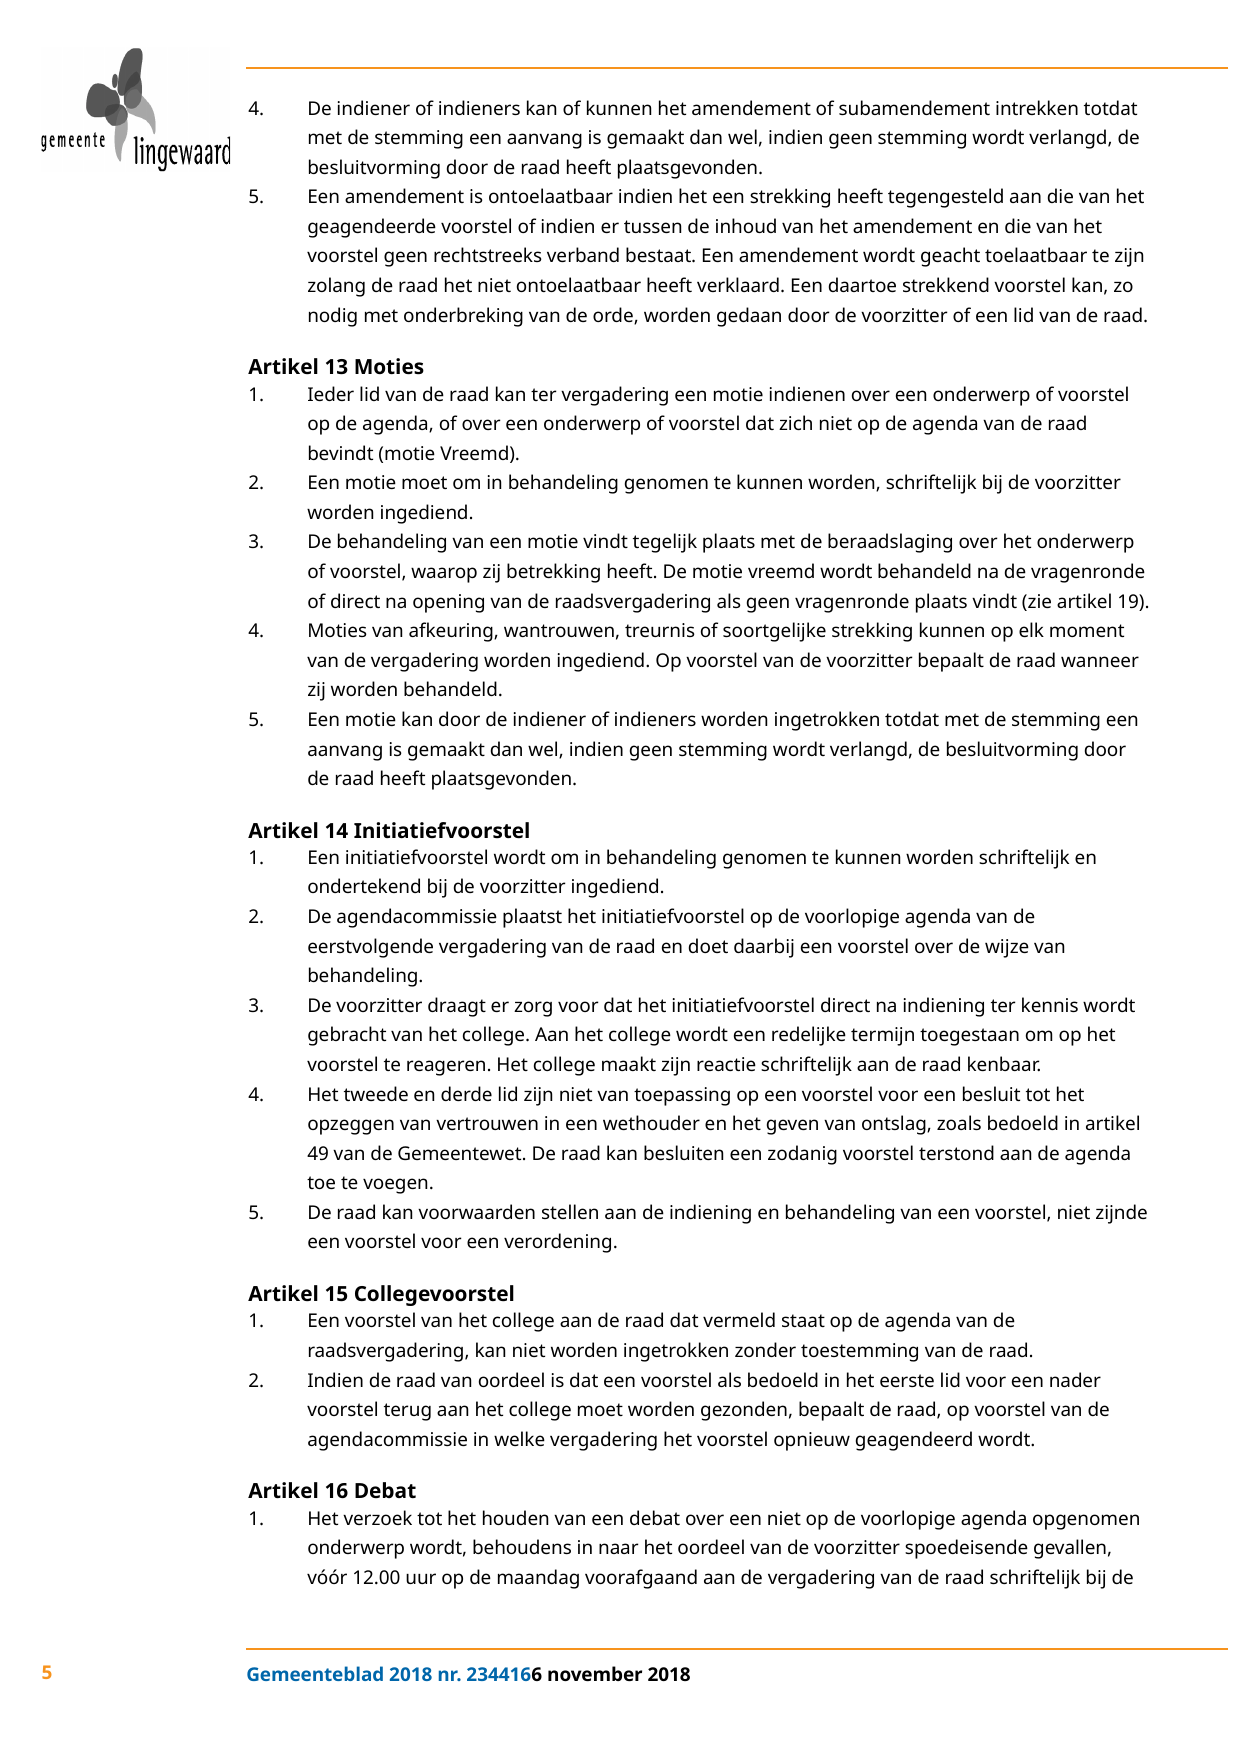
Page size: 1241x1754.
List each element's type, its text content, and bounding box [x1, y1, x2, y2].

list Een initiatiefvoorstel wordt om in behandeling genomen te kunnen worden schriftelijk en ondertekend bij de voorzitter ingediend. [248, 844, 1152, 899]
list Indien de raad van oordeel is dat een voorstel als bedoeld in het eerste lid voor een nader voorstel terug aan het college moet worden gezonden, bepaalt de raad, op voorstel van de agendacommissie in welke vergadering het voorstel opnieuw geagendeerd wordt. [248, 1367, 1152, 1452]
text Artikel 14 Initiatiefvoorstel [248, 816, 1152, 844]
list De agendacommissie plaatst het initiatiefvoorstel op de voorlopige agenda van de eerstvolgende vergadering van de raad en doet daarbij een voorstel over de wijze van behandeling. [248, 903, 1152, 988]
list De behandeling van een motie vindt tegelijk plaats met de beraadslaging over het onderwerp of voorstel, waarop zij betrekking heeft. De motie vreemd wordt behandeld na de vragenronde of direct na opening van de raadsvergadering als geen vragenronde plaats vindt (zie artikel 19). [248, 529, 1152, 613]
text Artikel 13 Moties [248, 352, 1152, 381]
text Artikel 16 Debat [248, 1476, 1152, 1505]
picture [41, 47, 231, 172]
list Het verzoek tot het houden van een debat over een niet op de voorlopige agenda opgenomen onderwerp wordt, behoudens in naar het oordeel van de voorzitter spoedeisende gevallen, vóór 12.00 uur op de maandag voorafgaand aan de vergadering van de raad schriftelijk bij de [248, 1505, 1152, 1590]
list Een amendement is ontoelaatbaar indien het een strekking heeft tegengesteld aan die van het geagendeerde voorstel of indien er tussen de inhoud van het amendement en die van het voorstel geen rechtstreeks verband bestaat. Een amendement wordt geacht toelaatbaar te zijn zolang de raad het niet ontoelaatbaar heeft verklaard. Een daartoe strekkend voorstel kan, zo nodig met onderbreking van de orde, worden gedaan door de voorzitter of een lid van de raad. [248, 183, 1152, 328]
list Een motie moet om in behandeling genomen te kunnen worden, schriftelijk bij de voorzitter worden ingediend. [248, 469, 1152, 525]
list De raad kan voorwaarden stellen aan de indiening en behandeling van een voorstel, niet zijnde een voorstel voor een verordening. [248, 1199, 1152, 1254]
list Een voorstel van het college aan de raad dat vermeld staat op de agenda van de raadsvergadering, kan niet worden ingetrokken zonder toestemming van de raad. [248, 1308, 1152, 1363]
list Moties van afkeuring, wantrouwen, treurnis of soortgelijke strekking kunnen op elk moment van de vergadering worden ingediend. Op voorstel van de voorzitter bepaalt de raad wanneer zij worden behandeld. [248, 617, 1152, 702]
list De voorzitter draagt er zorg voor dat het initiatiefvoorstel direct na indiening ter kennis wordt gebracht van het college. Aan het college wordt een redelijke termijn toegestaan om op het voorstel te reageren. Het college maakt zijn reactie schriftelijk aan de raad kenbaar. [248, 992, 1152, 1077]
list Een motie kan door de indiener of indieners worden ingetrokken totdat met de stemming een aanvang is gemaakt dan wel, indien geen stemming wordt verlangd, de besluitvorming door de raad heeft plaatsgevonden. [248, 706, 1152, 791]
list De indiener of indieners kan of kunnen het amendement of subamendement intrekken totdat met de stemming een aanvang is gemaakt dan wel, indien geen stemming wordt verlangd, de besluitvorming door de raad heeft plaatsgevonden. [248, 95, 1152, 180]
text Artikel 15 Collegevoorstel [248, 1279, 1152, 1308]
list Ieder lid van de raad kan ter vergadering een motie indienen over een onderwerp of voorstel op de agenda, of over een onderwerp of voorstel dat zich niet op de agenda van de raad bevindt (motie Vreemd). [248, 381, 1152, 466]
list Het tweede en derde lid zijn niet van toepassing op een voorstel voor een besluit tot het opzeggen van vertrouwen in een wethouder en het geven van ontslag, zoals bedoeld in artikel 49 van de Gemeentewet. De raad kan besluiten een zodanig voorstel terstond aan de agenda toe te voegen. [248, 1081, 1152, 1195]
